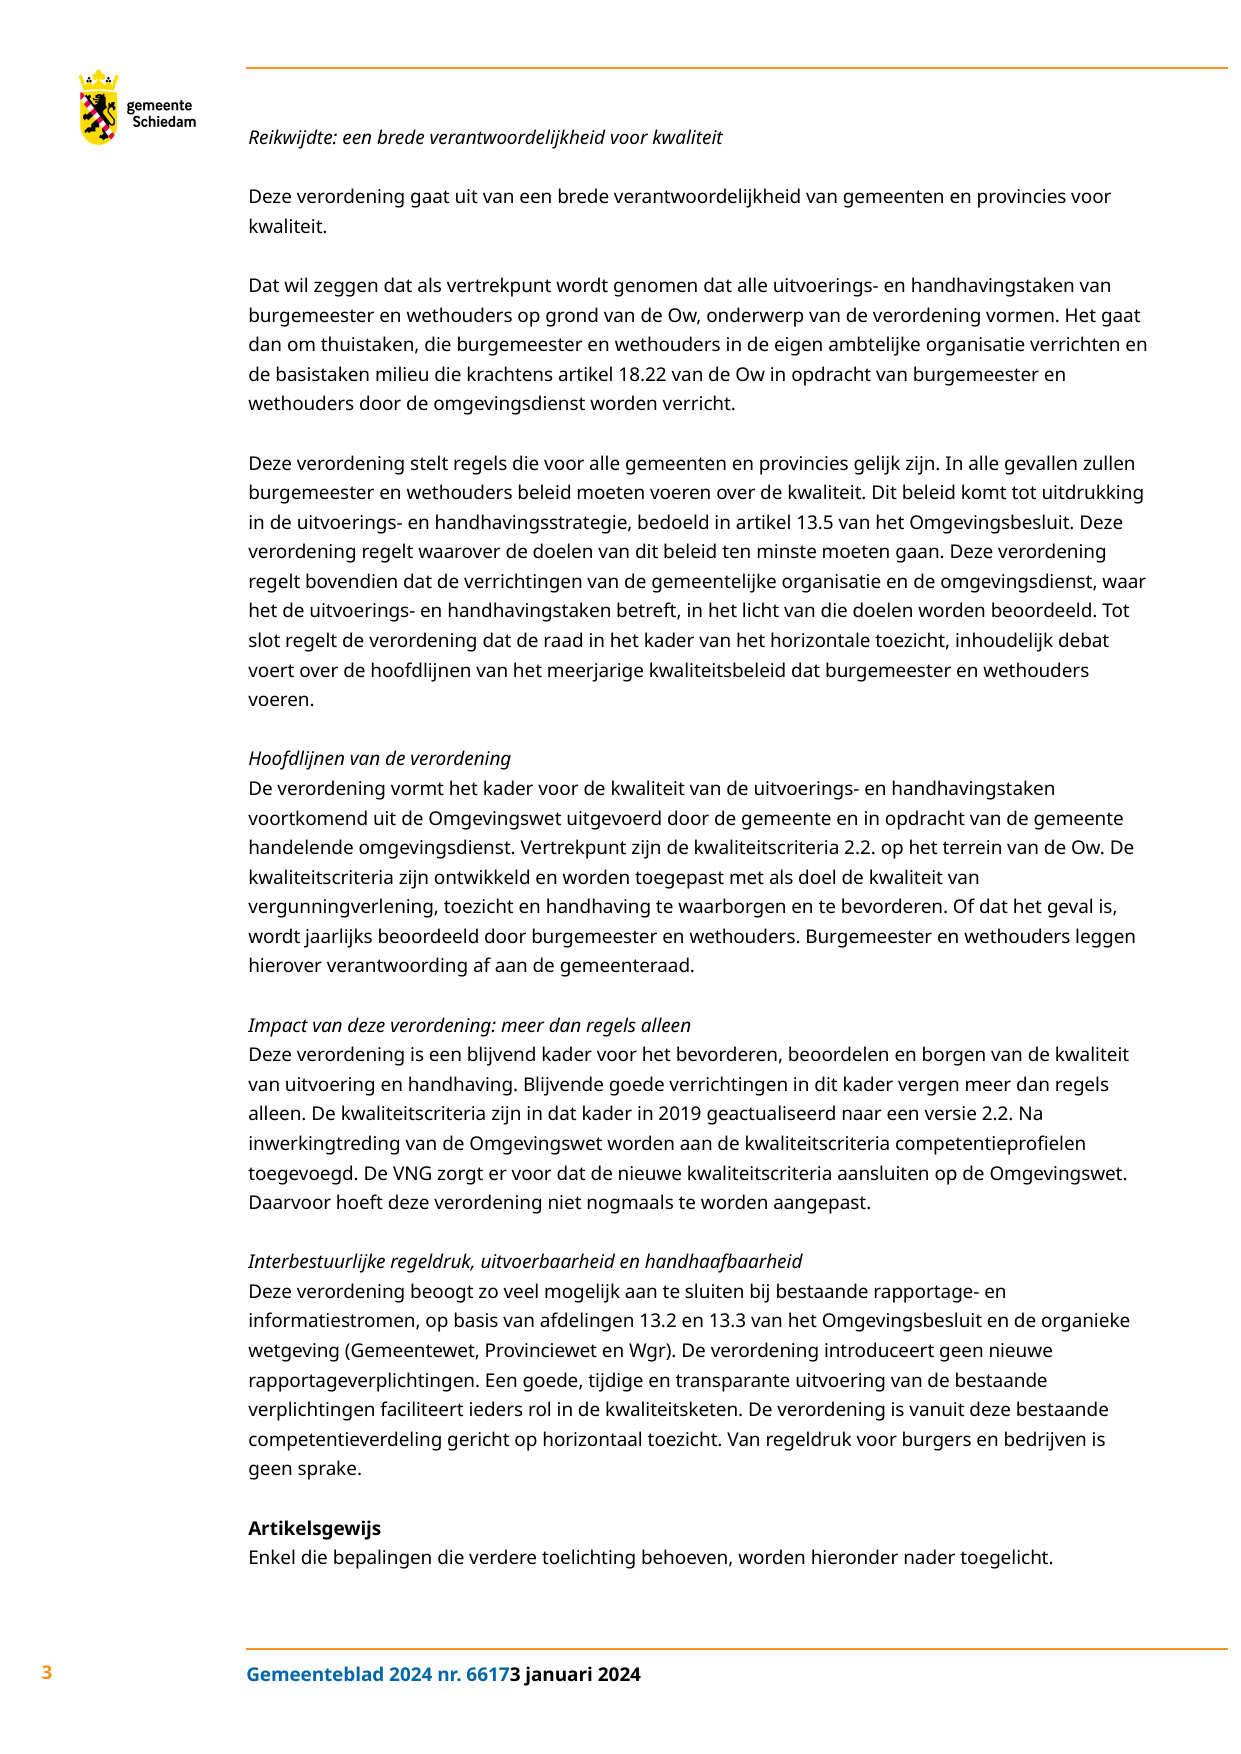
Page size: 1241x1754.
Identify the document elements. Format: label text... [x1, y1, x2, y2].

text Deze verordening beoogt zo veel mogelijk aan te sluiten bij bestaande rapportage- en informatiestromen, op basis van afdelingen 13.2 en 13.3 van het Omgevingsbesluit en de organieke wetgeving (Gemeentewet, Provinciewet en Wgr). De verordening introduceert geen nieuwe rapportageverplichtingen. Een goede, tijdige en transparante uitvoering van de bestaande verplichtingen faciliteert ieders rol in de kwaliteitsketen. De verordening is vanuit deze bestaande competentieverdeling gericht op horizontaal toezicht. Van regeldruk voor burgers en bedrijven is geen sprake. [248, 1278, 1152, 1481]
text Reikwijdte: een brede verantwoordelijkheid voor kwaliteit [248, 124, 1152, 150]
text Impact van deze verordening: meer dan regels alleen [248, 1012, 1152, 1038]
text Deze verordening is een blijvend kader voor het bevorderen, beoordelen en borgen van de kwaliteit van uitvoering en handhaving. Blijvende goede verrichtingen in dit kader vergen meer dan regels alleen. De kwaliteitscriteria zijn in dat kader in 2019 geactualiseerd naar een versie 2.2. Na inwerkingtreding van de Omgevingswet worden aan de kwaliteitscriteria competentieprofielen toegevoegd. De VNG zorgt er voor dat de nieuwe kwaliteitscriteria aansluiten op de Omgevingswet. Daarvoor hoeft deze verordening niet nogmaals te worden aangepast. [248, 1041, 1152, 1215]
text Deze verordening stelt regels die voor alle gemeenten en provincies gelijk zijn. In alle gevallen zullen burgemeester en wethouders beleid moeten voeren over de kwaliteit. Dit beleid komt tot uitdrukking in de uitvoerings- en handhavingsstrategie, bedoeld in artikel 13.5 van het Omgevingsbesluit. Deze verordening regelt waarover de doelen van dit beleid ten minste moeten gaan. Deze verordening regelt bovendien dat de verrichtingen van de gemeentelijke organisatie en de omgevingsdienst, waar het de uitvoerings- en handhavingstaken betreft, in het licht van die doelen worden beoordeeld. Tot slot regelt de verordening dat de raad in het kader van het horizontale toezicht, inhoudelijk debat voert over de hoofdlijnen van het meerjarige kwaliteitsbeleid dat burgemeester en wethouders voeren. [248, 450, 1152, 712]
text De verordening vormt het kader voor de kwaliteit van de uitvoerings- en handhavingstaken voortkomend uit de Omgevingswet uitgevoerd door de gemeente en in opdracht van de gemeente handelende omgevingsdienst. Vertrekpunt zijn de kwaliteitscriteria 2.2. op het terrein van de Ow. De kwaliteitscriteria zijn ontwikkeld en worden toegepast met als doel de kwaliteit van vergunningverlening, toezicht en handhaving te waarborgen en te bevorderen. Of dat het geval is, wordt jaarlijks beoordeeld door burgemeester en wethouders. Burgemeester en wethouders leggen hierover verantwoording af aan de gemeenteraad. [248, 775, 1152, 978]
text Deze verordening gaat uit van een brede verantwoordelijkheid van gemeenten en provincies voor kwaliteit. [248, 183, 1152, 239]
text Interbestuurlijke regeldruk, uitvoerbaarheid en handhaafbaarheid [248, 1248, 1152, 1274]
text Dat wil zeggen dat als vertrekpunt wordt genomen dat alle uitvoerings- en handhavingstaken van burgemeester en wethouders op grond van de Ow, onderwerp van de verordening vormen. Het gaat dan om thuistaken, die burgemeester en wethouders in de eigen ambtelijke organisatie verrichten en de basistaken milieu die krachtens artikel 18.22 van de Ow in opdracht van burgemeester en wethouders door de omgevingsdienst worden verricht. [248, 272, 1152, 416]
text Enkel die bepalingen die verdere toelichting behoeven, worden hieronder nader toegelicht. [248, 1544, 1152, 1570]
text Artikelsgewijs [248, 1515, 1152, 1541]
text Hoofdlijnen van de verordening [248, 746, 1152, 771]
picture [41, 47, 231, 172]
